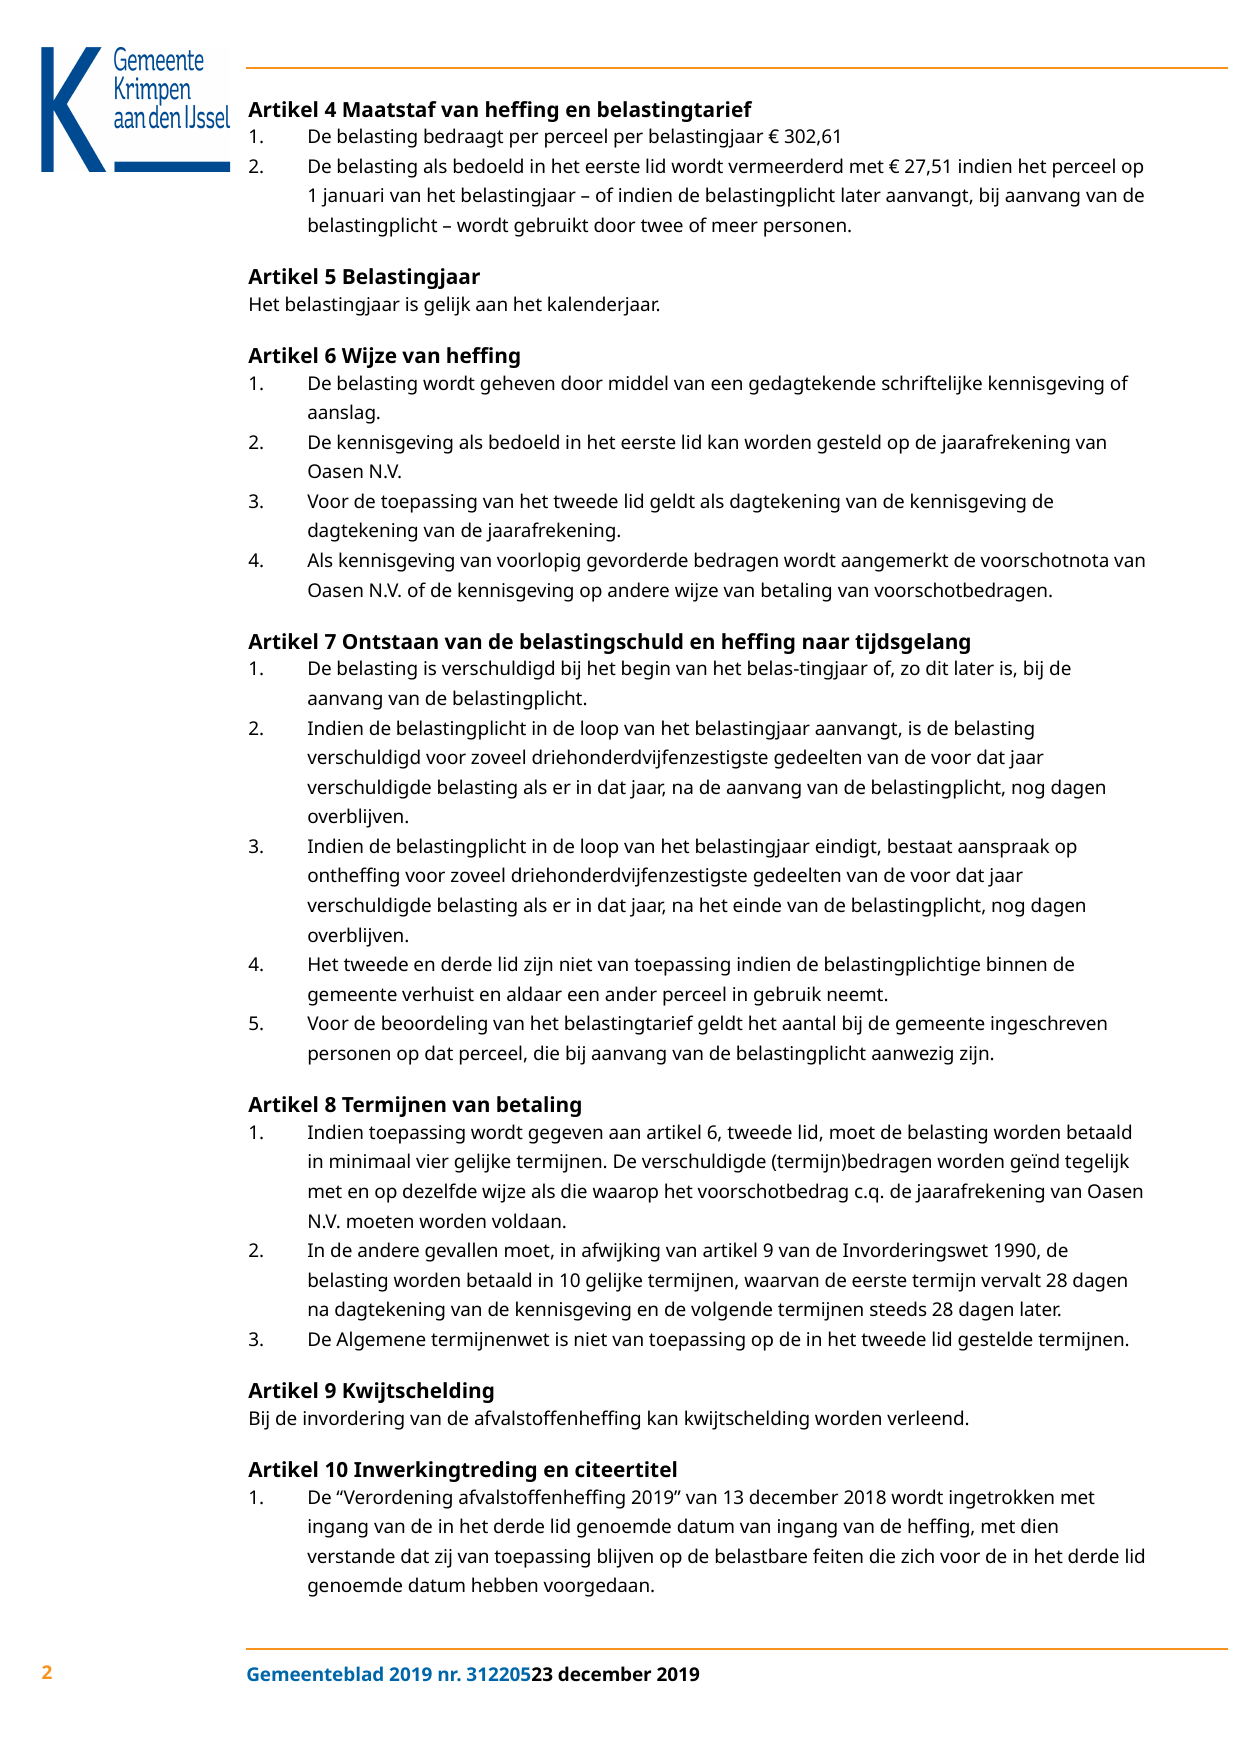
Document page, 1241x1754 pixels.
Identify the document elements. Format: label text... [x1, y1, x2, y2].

picture [41, 47, 231, 172]
list Voor de beoordeling van het belastingtarief geldt het aantal bij de gemeente ingeschreven personen op dat perceel, die bij aanvang van de belastingplicht aanwezig zijn. [248, 1011, 1152, 1066]
text Bij de invordering van de afvalstoffenheffing kan kwijtschelding worden verleend. [248, 1405, 1152, 1431]
list Als kennisgeving van voorlopig gevorderde bedragen wordt aangemerkt de voorschotnota van Oasen N.V. of de kennisgeving op andere wijze van betaling van voorschotbedragen. [248, 547, 1152, 602]
list In de andere gevallen moet, in afwijking van artikel 9 van de Invorderingswet 1990, de belasting worden betaald in 10 gelijke termijnen, waarvan de eerste termijn vervalt 28 dagen na dagtekening van de kennisgeving en de volgende termijnen steeds 28 dagen later. [248, 1237, 1152, 1322]
list De belasting als bedoeld in het eerste lid wordt vermeerderd met € 27,51 indien het perceel op 1 januari van het belastingjaar – of indien de belastingplicht later aanvangt, bij aanvang van de belastingplicht – wordt gebruikt door twee of meer personen. [248, 153, 1152, 238]
list Indien de belastingplicht in de loop van het belastingjaar eindigt, bestaat aanspraak op ontheffing voor zoveel driehonderdvijfenzestigste gedeelten van de voor dat jaar verschuldigde belasting als er in dat jaar, na het einde van de belastingplicht, nog dagen overblijven. [248, 833, 1152, 948]
text Artikel 8 Termijnen van betaling [248, 1091, 1152, 1119]
list De belasting is verschuldigd bij het begin van het belas-tingjaar of, zo dit later is, bij de aanvang van de belastingplicht. [248, 656, 1152, 711]
text Artikel 4 Maatstaf van heffing en belastingtarief [248, 95, 1152, 123]
text Artikel 7 Ontstaan van de belastingschuld en heffing naar tijdsgelang [248, 627, 1152, 656]
list Indien de belastingplicht in de loop van het belastingjaar aanvangt, is de belasting verschuldigd voor zoveel driehonderdvijfenzestigste gedeelten van de voor dat jaar verschuldigde belasting als er in dat jaar, na de aanvang van de belastingplicht, nog dagen overblijven. [248, 715, 1152, 829]
text Artikel 9 Kwijtschelding [248, 1377, 1152, 1405]
list Het tweede en derde lid zijn niet van toepassing indien de belastingplichtige binnen de gemeente verhuist en aldaar een ander perceel in gebruik neemt. [248, 951, 1152, 1007]
text Het belastingjaar is gelijk aan het kalenderjaar. [248, 291, 1152, 317]
list Voor de toepassing van het tweede lid geldt als dagtekening van de kennisgeving de dagtekening van de jaarafrekening. [248, 488, 1152, 543]
list Indien toepassing wordt gegeven aan artikel 6, tweede lid, moet de belasting worden betaald in minimaal vier gelijke termijnen. De verschuldigde (termijn)bedragen worden geïnd tegelijk met en op dezelfde wijze als die waarop het voorschotbedrag c.q. de jaarafrekening van Oasen N.V. moeten worden voldaan. [248, 1119, 1152, 1233]
list De belasting wordt geheven door middel van een gedagtekende schriftelijke kennisgeving of aanslag. [248, 370, 1152, 425]
text Artikel 6 Wijze van heffing [248, 341, 1152, 370]
text Artikel 5 Belastingjaar [248, 262, 1152, 291]
list De Algemene termijnenwet is niet van toepassing op de in het tweede lid gestelde termijnen. [248, 1326, 1152, 1352]
list De belasting bedraagt per perceel per belastingjaar € 302,61 [248, 123, 1152, 149]
list De “Verordening afvalstoffenheffing 2019” van 13 december 2018 wordt ingetrokken met ingang van de in het derde lid genoemde datum van ingang van de heffing, met dien verstande dat zij van toepassing blijven op de belastbare feiten die zich voor de in het derde lid genoemde datum hebben voorgedaan. [248, 1484, 1152, 1598]
list De kennisgeving als bedoeld in het eerste lid kan worden gesteld op de jaarafrekening van Oasen N.V. [248, 429, 1152, 484]
text Artikel 10 Inwerkingtreding en citeertitel [248, 1455, 1152, 1484]
